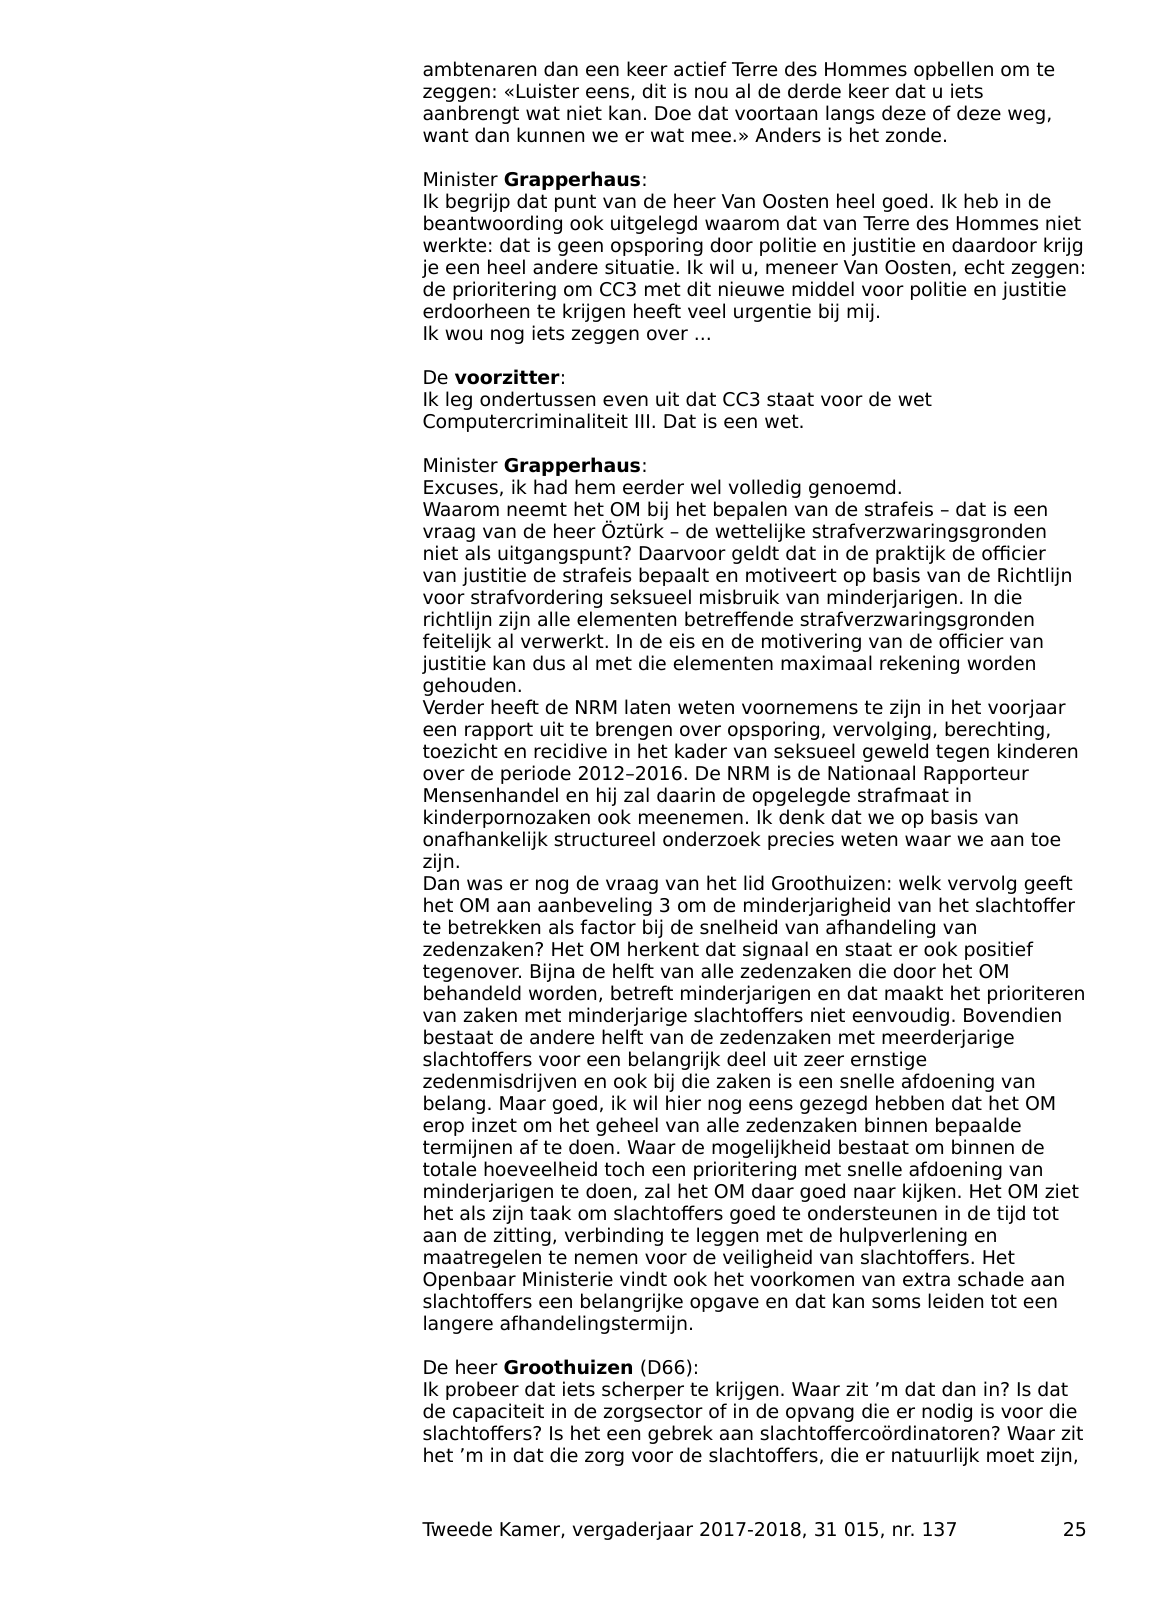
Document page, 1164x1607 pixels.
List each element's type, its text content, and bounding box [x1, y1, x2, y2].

text Verder heeft de NRM laten weten voornemens te zijn in het voorjaar een rapport uit te brengen over opsporing, vervolging, berechting, toezicht en recidive in het kader van seksueel geweld tegen kinderen over de periode 2012–2016. De NRM is de Nationaal Rapporteur Mensenhandel en hij zal daarin de opgelegde strafmaat in kinderpornozaken ook meenemen. Ik denk dat we op basis van onafhankelijk structureel onderzoek precies weten waar we aan toe zijn. [422, 697, 1087, 873]
text Dan was er nog de vraag van het lid Groothuizen: welk vervolg geeft het OM aan aanbeveling 3 om de minderjarigheid van het slachtoffer te betrekken als factor bij de snelheid van afhandeling van zedenzaken? Het OM herkent dat signaal en staat er ook positief tegenover. Bijna de helft van alle zedenzaken die door het OM behandeld worden, betreft minderjarigen en dat maakt het prioriteren van zaken met minderjarige slachtoffers niet eenvoudig. Bovendien bestaat de andere helft van de zedenzaken met meerderjarige slachtoffers voor een belangrijk deel uit zeer ernstige zedenmisdrijven en ook bij die zaken is een snelle afdoening van belang. Maar goed, ik wil hier nog eens gezegd hebben dat het OM erop inzet om het geheel van alle zedenzaken binnen bepaalde termijnen af te doen. Waar de mogelijkheid bestaat om binnen de totale hoeveelheid toch een prioritering met snelle afdoening van minderjarigen te doen, zal het OM daar goed naar kijken. Het OM ziet het als zijn taak om slachtoffers goed te ondersteunen in de tijd tot aan de zitting, verbinding te leggen met de hulpverlening en maatregelen te nemen voor de veiligheid van slachtoffers. Het Openbaar Ministerie vindt ook het voorkomen van extra schade aan slachtoffers een belangrijke opgave en dat kan soms leiden tot een langere afhandelingstermijn. [422, 873, 1087, 1334]
text Waarom neemt het OM bij het bepalen van de strafeis – dat is een vraag van de heer Öztürk – de wettelijke strafverzwaringsgronden niet als uitgangspunt? Daarvoor geldt dat in de praktijk de officier van justitie de strafeis bepaalt en motiveert op basis van de Richtlijn voor strafvordering seksueel misbruik van minderjarigen. In die richtlijn zijn alle elementen betreffende strafverzwaringsgronden feitelijk al verwerkt. In de eis en de motivering van de officier van justitie kan dus al met die elementen maximaal rekening worden gehouden. [422, 499, 1087, 697]
text Minister Grapperhaus: [422, 169, 1087, 191]
text De voorzitter: [422, 367, 1087, 389]
text Ik begrijp dat punt van de heer Van Oosten heel goed. Ik heb in de beantwoording ook uitgelegd waarom dat van Terre des Hommes niet werkte: dat is geen opsporing door politie en justitie en daardoor krijg je een heel andere situatie. Ik wil u, meneer Van Oosten, echt zeggen: de prioritering om CC3 met dit nieuwe middel voor politie en justitie erdoorheen te krijgen heeft veel urgentie bij mij. [422, 191, 1087, 323]
text Minister Grapperhaus: [422, 455, 1087, 477]
text Ik probeer dat iets scherper te krijgen. Waar zit ’m dat dan in? Is dat de capaciteit in de zorgsector of in de opvang die er nodig is voor die slachtoffers? Is het een gebrek aan slachtoffercoördinatoren? Waar zit het ’m in dat die zorg voor de slachtoffers, die er natuurlijk moet zijn, [422, 1379, 1087, 1467]
text ambtenaren dan een keer actief Terre des Hommes opbellen om te zeggen: «Luister eens, dit is nou al de derde keer dat u iets aanbrengt wat niet kan. Doe dat voortaan langs deze of deze weg, want dan kunnen we er wat mee.» Anders is het zonde. [422, 59, 1087, 147]
text Ik wou nog iets zeggen over ... [422, 323, 1087, 345]
text De heer Groothuizen (D66): [422, 1357, 1087, 1379]
text Excuses, ik had hem eerder wel volledig genoemd. [422, 477, 1087, 499]
text Ik leg ondertussen even uit dat CC3 staat voor de wet Computercriminaliteit III. Dat is een wet. [422, 389, 1087, 433]
